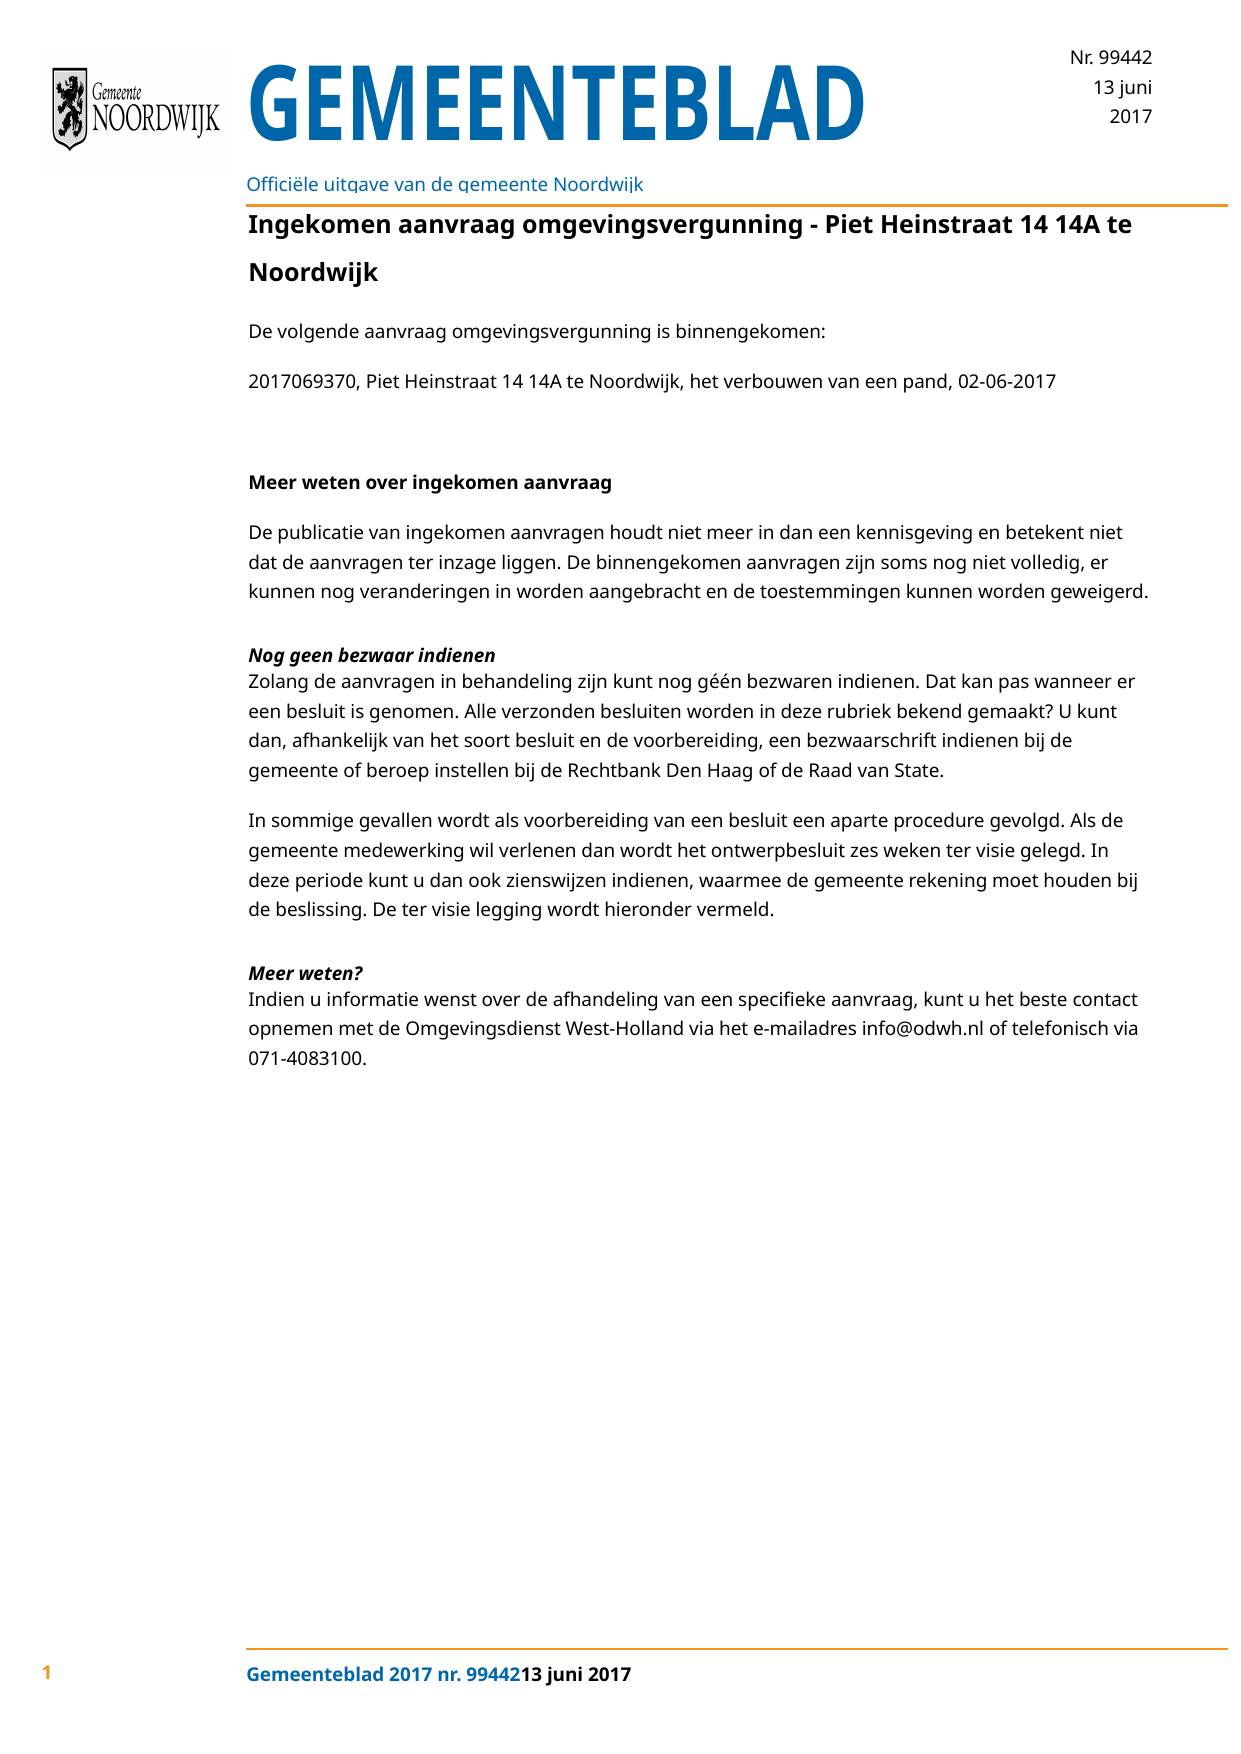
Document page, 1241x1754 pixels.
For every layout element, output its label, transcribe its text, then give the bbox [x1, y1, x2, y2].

text Ingekomen aanvraag omgevingsvergunning - Piet Heinstraat 14 14A te Noordwijk [248, 207, 1152, 288]
text Meer weten over ingekomen aanvraag [248, 469, 1152, 495]
text Nog geen bezwaar indienen [248, 643, 1152, 668]
text De volgende aanvraag omgevingsvergunning is binnengekomen: [248, 318, 1152, 344]
text Indien u informatie wenst over de afhandeling van een specifieke aanvraag, kunt u het beste contact opnemen met de Omgevingsdienst West-Holland via het e-mailadres info@odwh.nl of telefonisch via 071-4083100. [248, 986, 1152, 1071]
picture [41, 47, 231, 172]
text In sommige gevallen wordt als voorbereiding van een besluit een aparte procedure gevolgd. Als de gemeente medewerking wil verlenen dan wordt het ontwerpbesluit zes weken ter visie gelegd. In deze periode kunt u dan ook zienswijzen indienen, waarmee de gemeente rekening moet houden bij de beslissing. De ter visie legging wordt hieronder vermeld. [248, 808, 1152, 922]
text 2017069370, Piet Heinstraat 14 14A te Noordwijk, het verbouwen van een pand, 02-06-2017 [248, 368, 1152, 394]
text De publicatie van ingekomen aanvragen houdt niet meer in dan een kennisgeving en betekent niet dat de aanvragen ter inzage liggen. De binnengekomen aanvragen zijn soms nog niet volledig, er kunnen nog veranderingen in worden aangebracht en de toestemmingen kunnen worden geweigerd. [248, 519, 1152, 604]
text Meer weten? [248, 960, 1152, 986]
text Zolang de aanvragen in behandeling zijn kunt nog géén bezwaren indienen. Dat kan pas wanneer er een besluit is genomen. Alle verzonden besluiten worden in deze rubriek bekend gemaakt? U kunt dan, afhankelijk van het soort besluit en de voorbereiding, een bezwaarschrift indienen bij de gemeente of beroep instellen bij de Rechtbank Den Haag of de Raad van State. [248, 668, 1152, 783]
